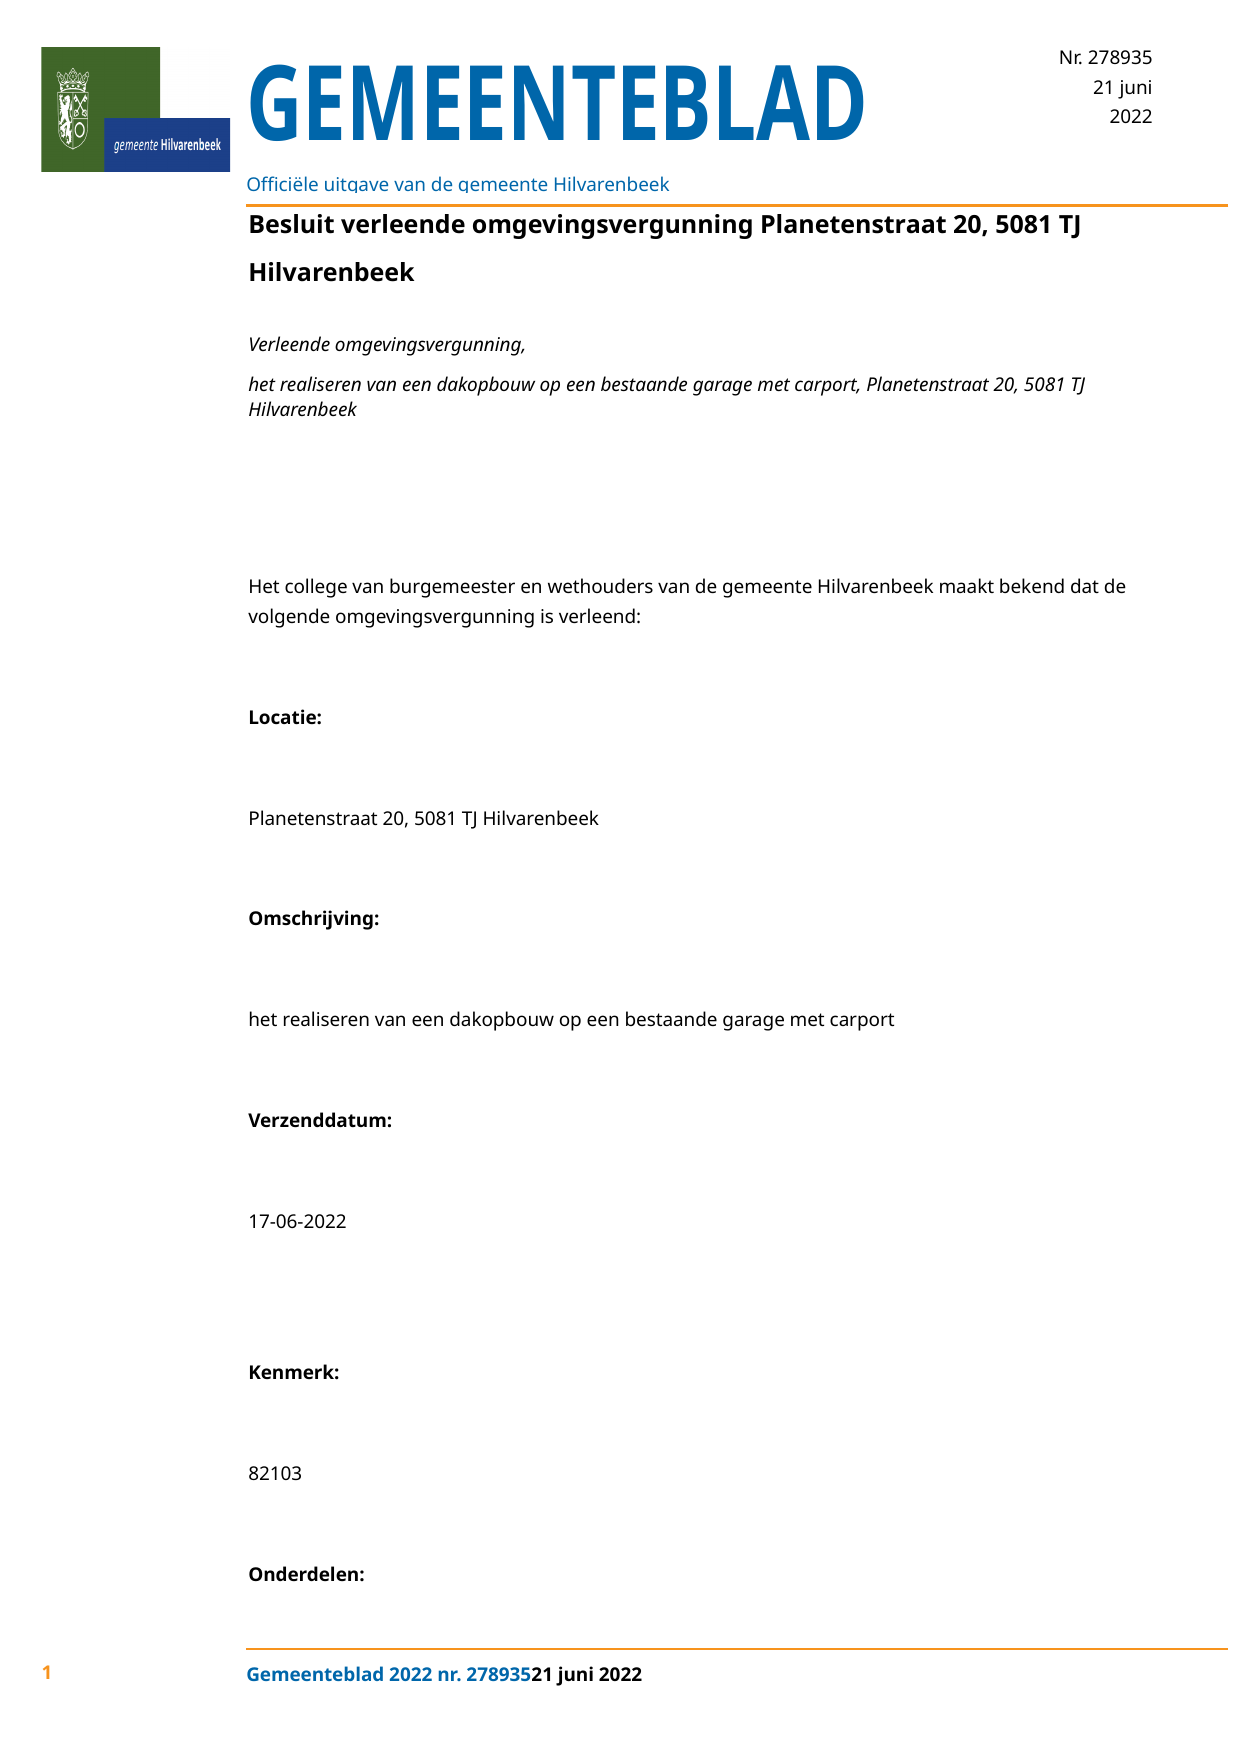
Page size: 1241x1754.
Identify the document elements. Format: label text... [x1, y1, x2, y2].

text Locatie: [248, 704, 1152, 729]
text Verleende omgevingsvergunning, [248, 331, 1152, 357]
text het realiseren van een dakopbouw op een bestaande garage met carport, Planetenstraat 20, 5081 TJ Hilvarenbeek [248, 371, 1152, 422]
text Verzenddatum: [248, 1107, 1152, 1133]
text 17-06-2022 [248, 1208, 1152, 1234]
text Onderdelen: [248, 1561, 1152, 1587]
text Planetenstraat 20, 5081 TJ Hilvarenbeek [248, 805, 1152, 830]
text Omschrijving: [248, 906, 1152, 931]
text 82103 [248, 1460, 1152, 1486]
text Kenmerk: [248, 1359, 1152, 1385]
text Besluit verleende omgevingsvergunning Planetenstraat 20, 5081 TJ Hilvarenbeek [248, 207, 1152, 288]
text het realiseren van een dakopbouw op een bestaande garage met carport [248, 1006, 1152, 1032]
picture [41, 47, 231, 172]
text Het college van burgemeester en wethouders van de gemeente Hilvarenbeek maakt bekend dat de volgende omgevingsvergunning is verleend: [248, 573, 1152, 629]
